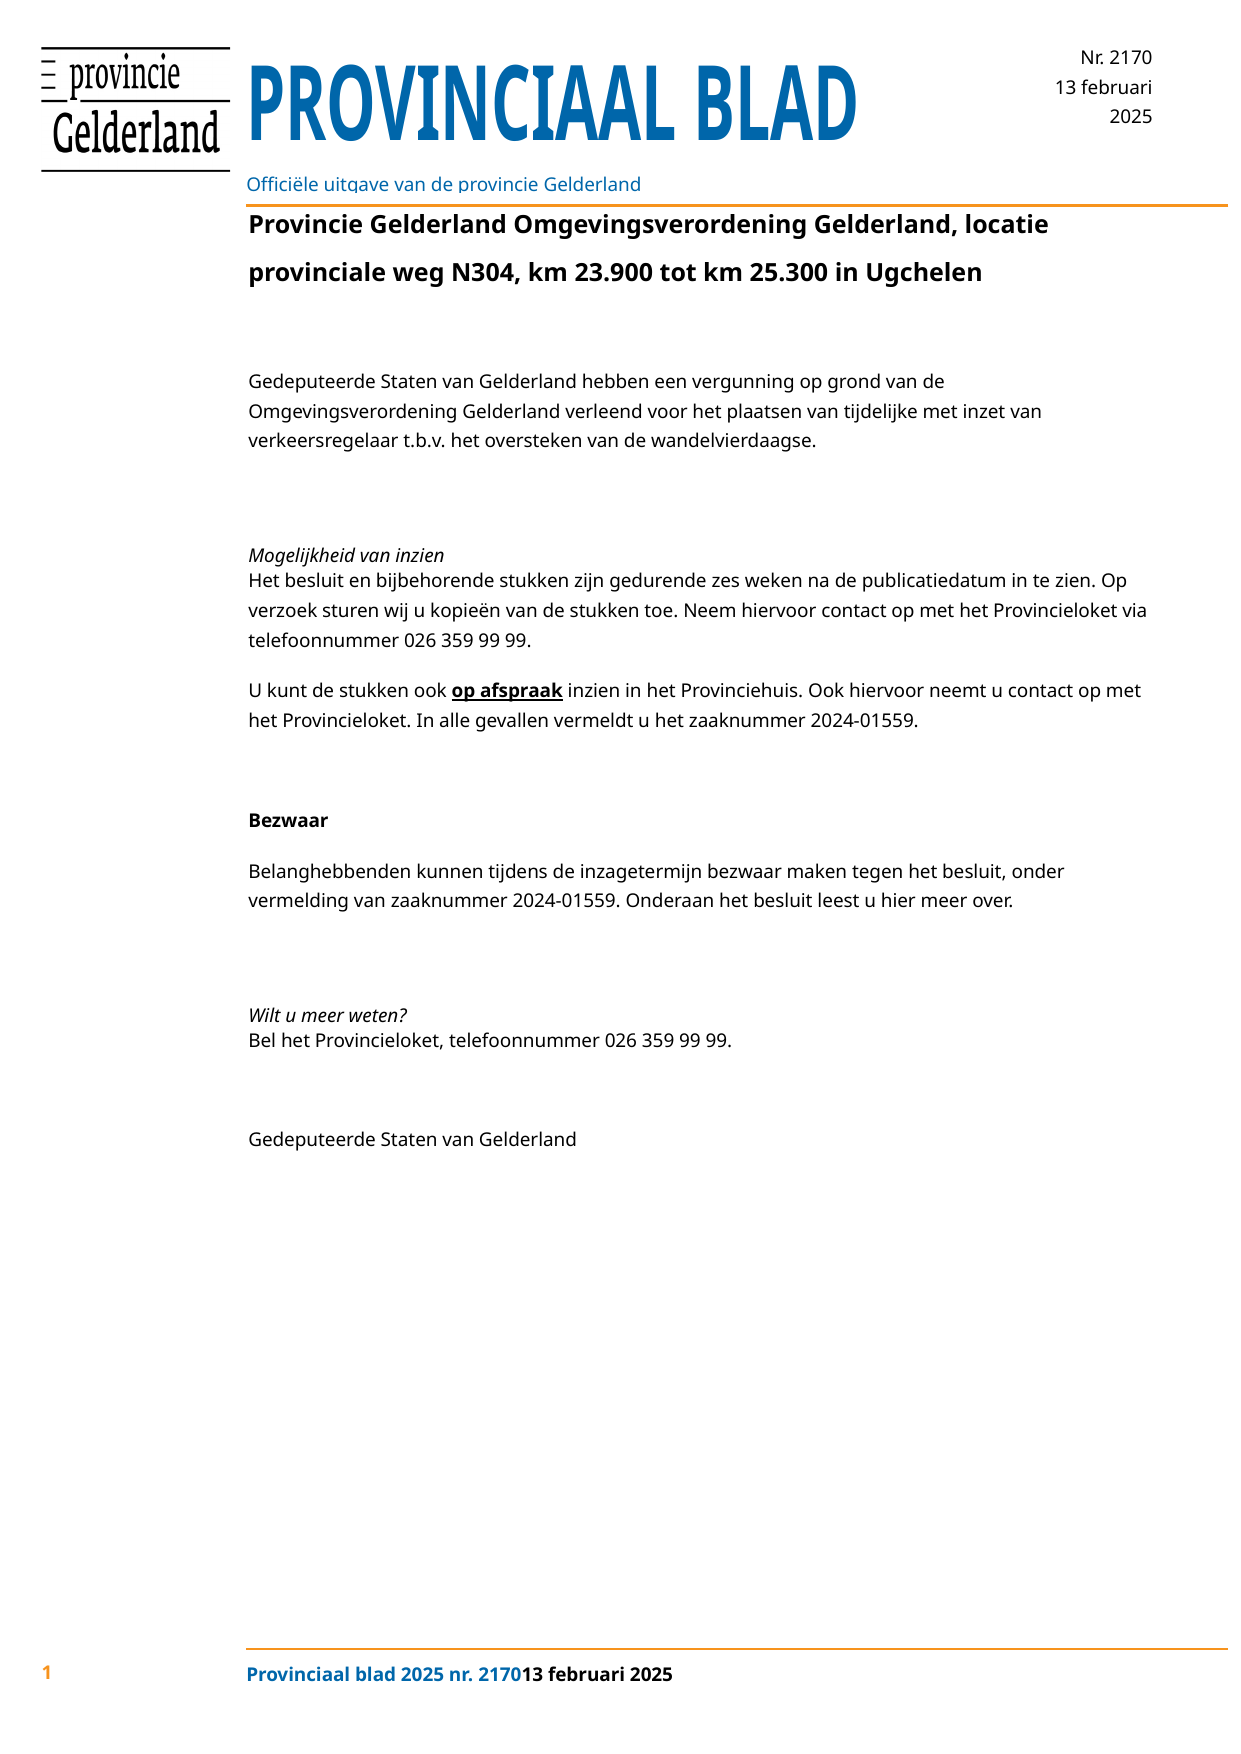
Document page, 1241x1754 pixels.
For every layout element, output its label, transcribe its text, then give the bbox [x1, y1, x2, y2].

text Bezwaar [248, 808, 1152, 833]
text Wilt u meer weten? [248, 1002, 1152, 1028]
text Belanghebbenden kunnen tijdens de inzagetermijn bezwaar maken tegen het besluit, onder vermelding van zaaknummer 2024-01559. Onderaan het besluit leest u hier meer over. [248, 858, 1152, 913]
text U kunt de stukken ook op afspraak inzien in het Provinciehuis. Ook hiervoor neemt u contact op met het Provincieloket. In alle gevallen vermeldt u het zaaknummer 2024-01559. [248, 677, 1152, 732]
text Bel het Provincieloket, telefoonnummer 026 359 99 99. [248, 1028, 1152, 1053]
text Het besluit en bijbehorende stukken zijn gedurende zes weken na de publicatiedatum in te zien. Op verzoek sturen wij u kopieën van de stukken toe. Neem hiervoor contact op met het Provincieloket via telefoonnummer 026 359 99 99. [248, 568, 1152, 652]
text Gedeputeerde Staten van Gelderland hebben een vergunning op grond van de Omgevingsverordening Gelderland verleend voor het plaatsen van tijdelijke met inzet van verkeersregelaar t.b.v. het oversteken van de wandelvierdaagse. [248, 368, 1152, 453]
text Gedeputeerde Staten van Gelderland [248, 1126, 1152, 1152]
picture [41, 47, 231, 172]
text Mogelijkheid van inzien [248, 542, 1152, 568]
text Provincie Gelderland Omgevingsverordening Gelderland, locatie provinciale weg N304, km 23.900 tot km 25.300 in Ugchelen [248, 207, 1152, 288]
